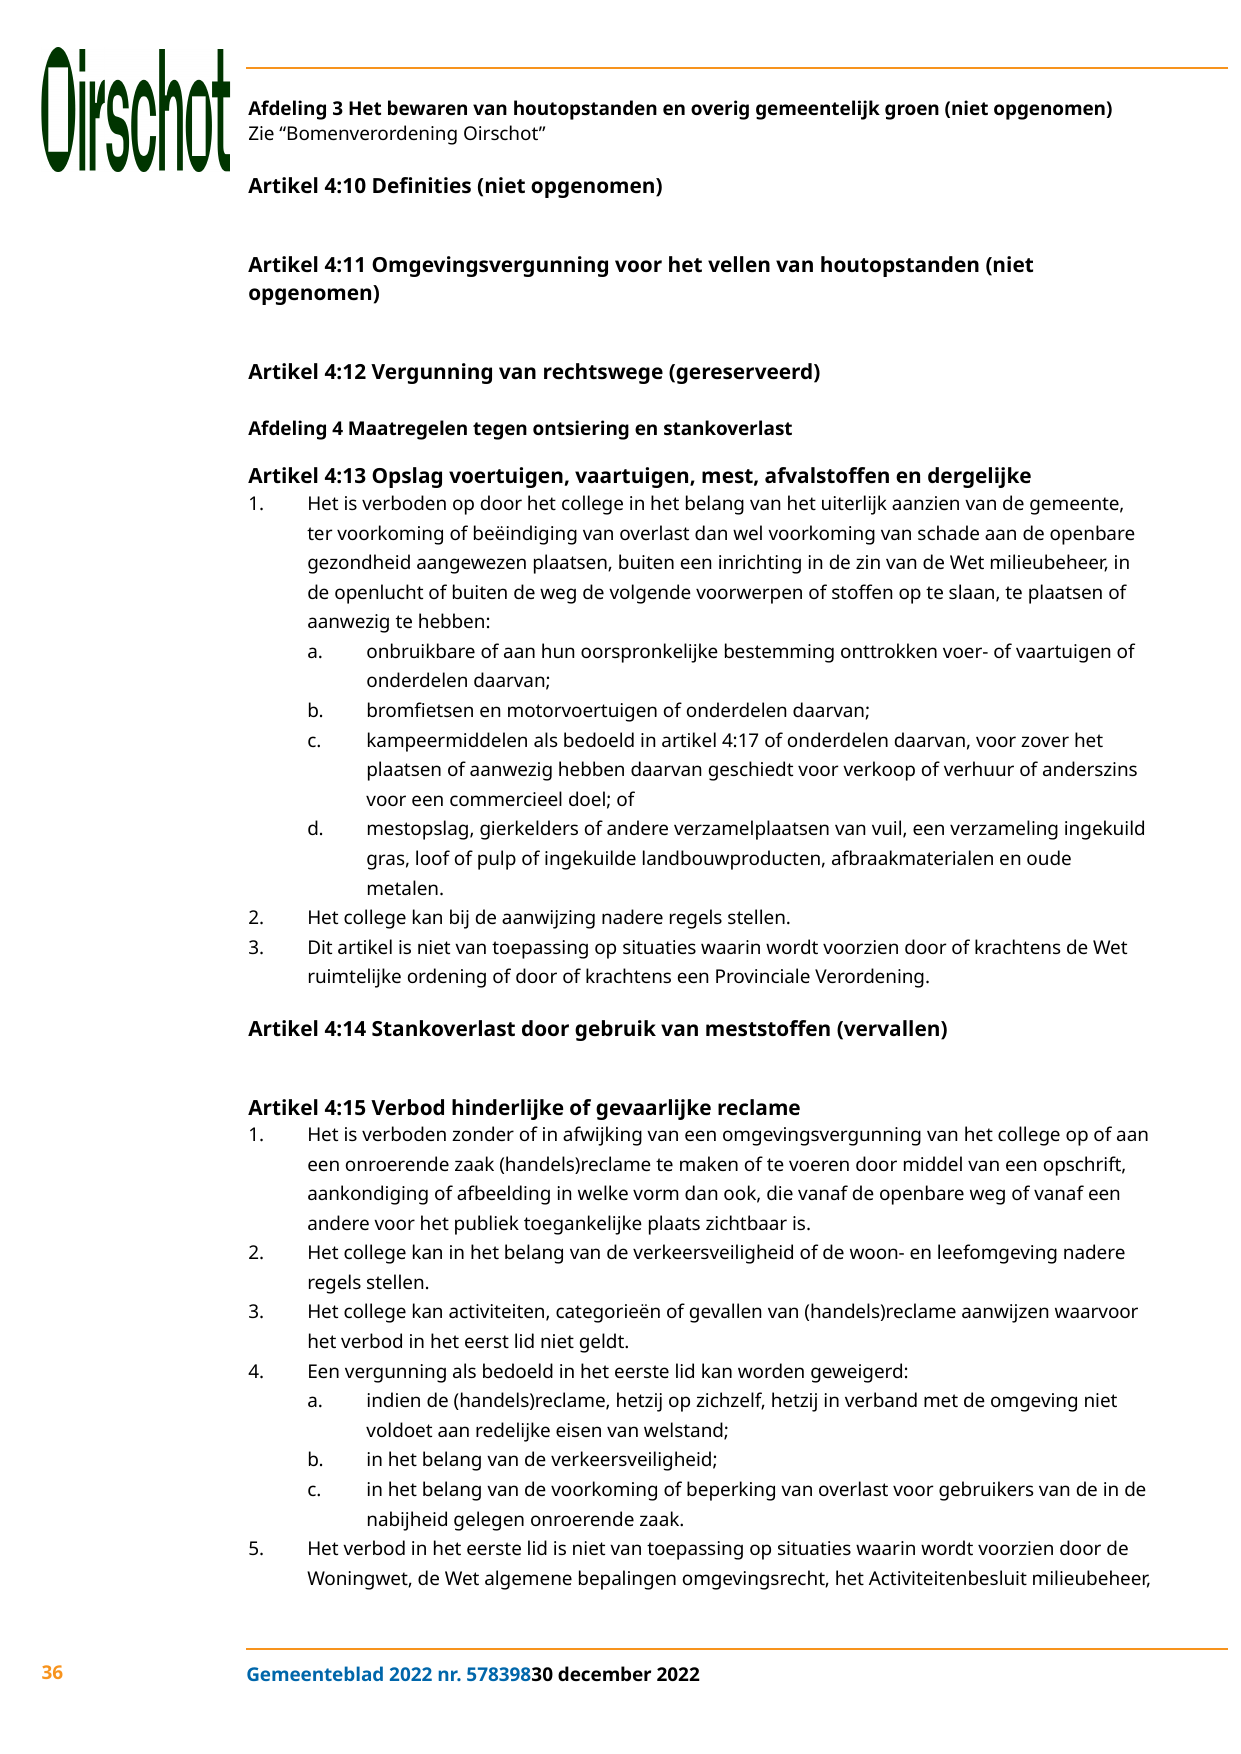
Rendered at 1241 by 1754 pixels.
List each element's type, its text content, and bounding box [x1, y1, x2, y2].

text Artikel 4:11 Omgevingsvergunning voor het vellen van houtopstanden (niet opgenomen) [248, 250, 1152, 307]
list Het is verboden op door het college in het belang van het uiterlijk aanzien van de gemeente, ter voorkoming of beëindiging van overlast dan wel voorkoming van schade aan de openbare gezondheid aangewezen plaatsen, buiten een inrichting in de zin van de Wet milieubeheer, in de openlucht of buiten de weg de volgende voorwerpen of stoffen op te slaan, te plaatsen of aanwezig te hebben: [248, 490, 1152, 634]
picture [41, 47, 231, 172]
list Het verbod in het eerste lid is niet van toepassing op situaties waarin wordt voorzien door de Woningwet, de Wet algemene bepalingen omgevingsrecht, het Activiteitenbesluit milieubeheer, [248, 1535, 1152, 1591]
text Afdeling 4 Maatregelen tegen ontsiering en stankoverlast [248, 415, 1152, 441]
text Afdeling 3 Het bewaren van houtopstanden en overig gemeentelijk groen (niet opgenomen) [248, 95, 1152, 121]
list Het college kan bij de aanwijzing nadere regels stellen. [248, 904, 1152, 930]
list in het belang van de voorkoming of beperking van overlast voor gebruikers van de in de nabijheid gelegen onroerende zaak. [307, 1476, 1152, 1531]
list kampeermiddelen als bedoeld in artikel 4:17 of onderdelen daarvan, voor zover het plaatsen of aanwezig hebben daarvan geschiedt voor verkoop of verhuur of anderszins voor een commercieel doel; of [307, 727, 1152, 812]
list onbruikbare of aan hun oorspronkelijke bestemming onttrokken voer- of vaartuigen of onderdelen daarvan; [307, 638, 1152, 693]
text Artikel 4:10 Definities (niet opgenomen) [248, 171, 1152, 199]
list Een vergunning als bedoeld in het eerste lid kan worden geweigerd: [248, 1358, 1152, 1383]
list Het is verboden zonder of in afwijking van een omgevingsvergunning van het college op of aan een onroerende zaak (handels)reclame te maken of te voeren door middel van een opschrift, aankondiging of afbeelding in welke vorm dan ook, die vanaf de openbare weg of vanaf een andere voor het publiek toegankelijke plaats zichtbaar is. [248, 1121, 1152, 1236]
list in het belang van de verkeersveiligheid; [307, 1447, 1152, 1472]
text Artikel 4:15 Verbod hinderlijke of gevaarlijke reclame [248, 1093, 1152, 1121]
list indien de (handels)reclame, hetzij op zichzelf, hetzij in verband met de omgeving niet voldoet aan redelijke eisen van welstand; [307, 1387, 1152, 1443]
list mestopslag, gierkelders of andere verzamelplaatsen van vuil, een verzameling ingekuild gras, loof of pulp of ingekuilde landbouwproducten, afbraakmaterialen en oude metalen. [307, 816, 1152, 900]
list Het college kan activiteiten, categorieën of gevallen van (handels)reclame aanwijzen waarvoor het verbod in het eerst lid niet geldt. [248, 1299, 1152, 1354]
list Dit artikel is niet van toepassing op situaties waarin wordt voorzien door of krachtens de Wet ruimtelijke ordening of door of krachtens een Provinciale Verordening. [248, 934, 1152, 989]
list Het college kan in het belang van de verkeersveiligheid of de woon- en leefomgeving nadere regels stellen. [248, 1239, 1152, 1295]
text Artikel 4:12 Vergunning van rechtswege (gereserveerd) [248, 357, 1152, 386]
text Artikel 4:13 Opslag voertuigen, vaartuigen, mest, afvalstoffen en dergelijke [248, 462, 1152, 490]
text Zie “Bomenverordening Oirschot” [248, 121, 1152, 146]
list bromfietsen en motorvoertuigen of onderdelen daarvan; [307, 697, 1152, 723]
text Artikel 4:14 Stankoverlast door gebruik van meststoffen (vervallen) [248, 1014, 1152, 1042]
